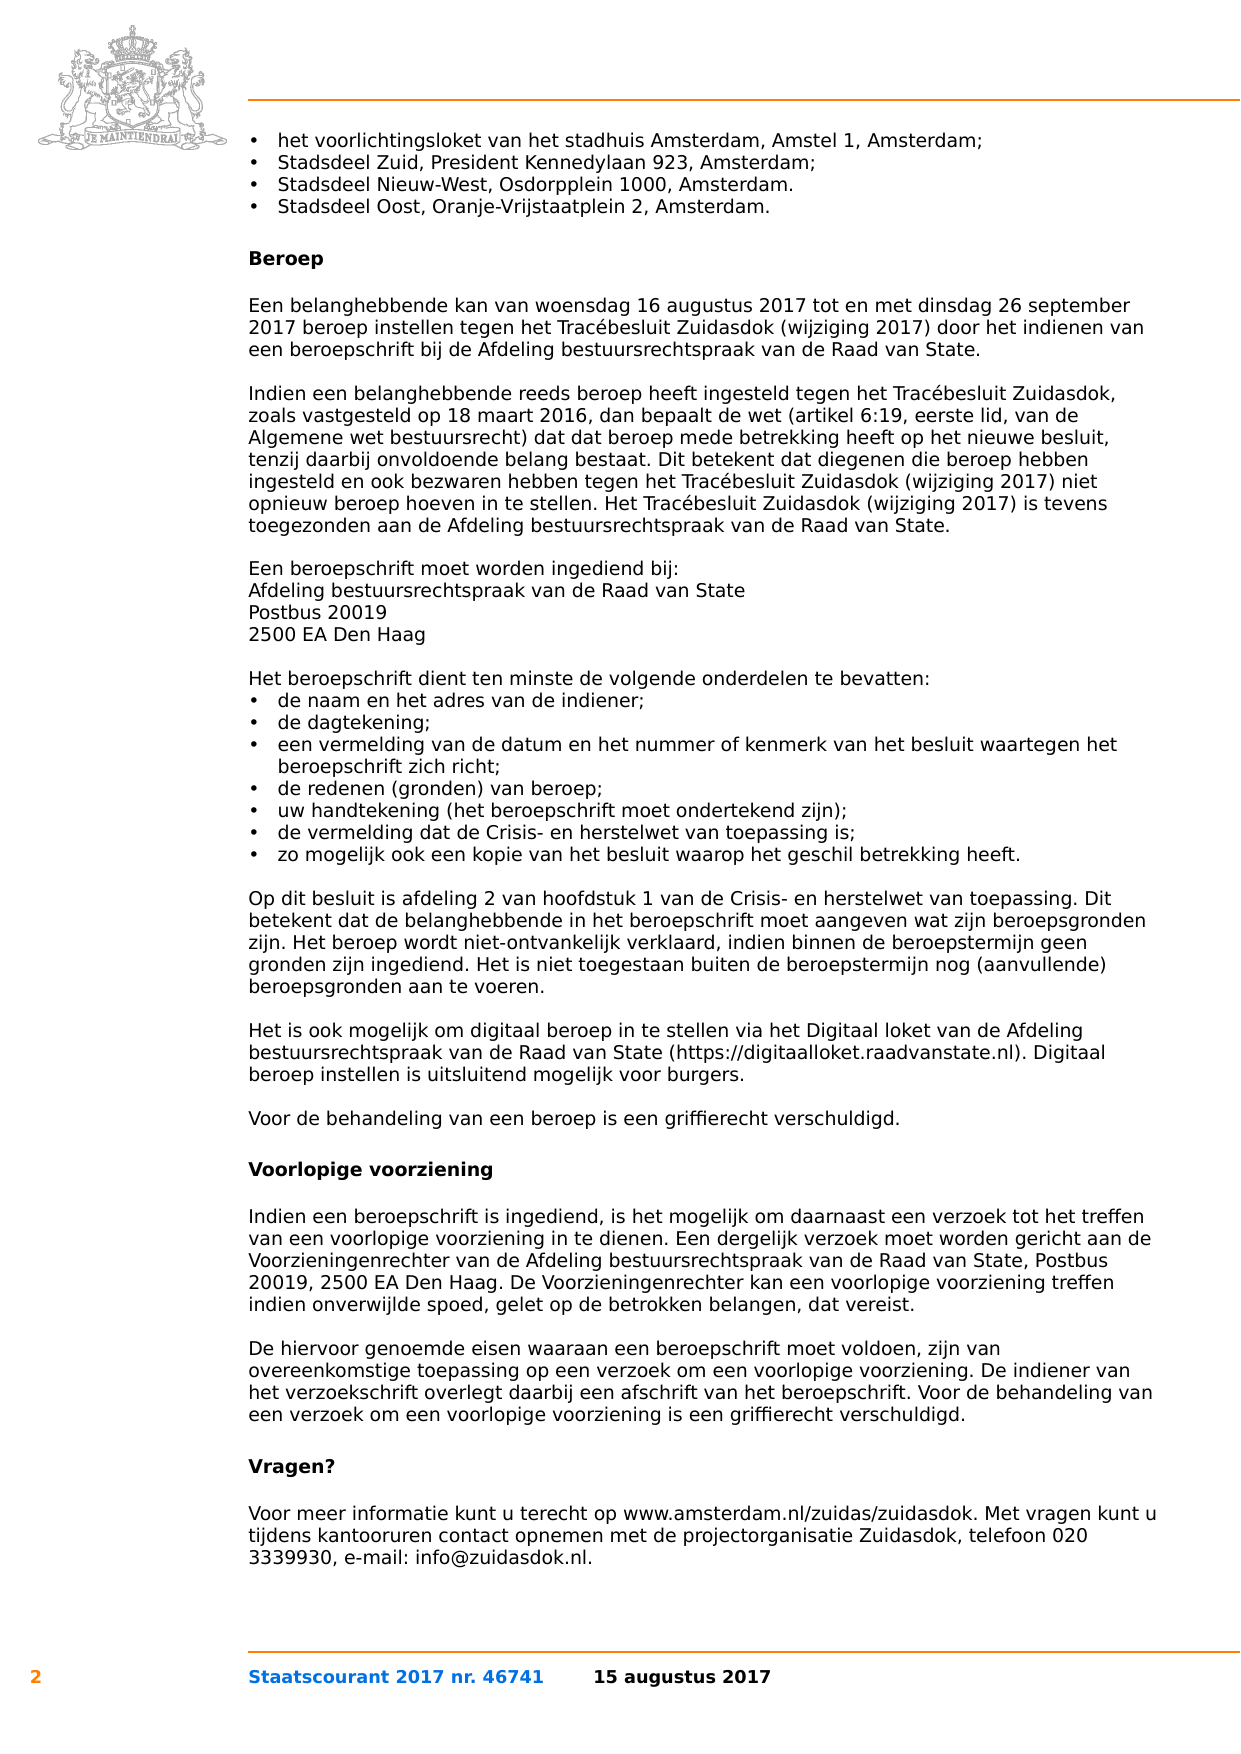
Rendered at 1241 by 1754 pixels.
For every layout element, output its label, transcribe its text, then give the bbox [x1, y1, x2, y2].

text Het beroepschrift dient ten minste de volgende onderdelen te bevatten: [248, 668, 1163, 690]
text Voor meer informatie kunt u terecht op www.amsterdam.nl/zuidas/zuidasdok. Met vragen kunt u tijdens kantooruren contact opnemen met de projectorganisatie Zuidasdok, telefoon 020 3339930, e-mail: info@zuidasdok.nl. [248, 1503, 1163, 1569]
text Een beroepschrift moet worden ingediend bij: [248, 558, 1163, 580]
text • de naam en het adres van de indiener; [248, 690, 1163, 712]
subtitle Vragen? [248, 1456, 1163, 1478]
text • de dagtekening; [248, 712, 1163, 734]
text • het voorlichtingsloket van het stadhuis Amsterdam, Amstel 1, Amsterdam; [248, 130, 1163, 152]
text Indien een beroepschrift is ingediend, is het mogelijk om daarnaast een verzoek tot het treffen van een voorlopige voorziening in te dienen. Een dergelijk verzoek moet worden gericht aan de Voorzieningenrechter van de Afdeling bestuursrechtspraak van de Raad van State, Postbus 20019, 2500 EA Den Haag. De Voorzieningenrechter kan een voorlopige voorziening treffen indien onverwijlde spoed, gelet op de betrokken belangen, dat vereist. [248, 1206, 1163, 1316]
text Het is ook mogelijk om digitaal beroep in te stellen via het Digitaal loket van de Afdeling bestuursrechtspraak van de Raad van State (https://digitaalloket.raadvanstate.nl). Digitaal beroep instellen is uitsluitend mogelijk voor burgers. [248, 1019, 1163, 1086]
text 2500 EA Den Haag [248, 624, 1163, 646]
subtitle Beroep [248, 248, 1163, 270]
text Postbus 20019 [248, 602, 1163, 624]
text • uw handtekening (het beroepschrift moet ondertekend zijn); [248, 800, 1163, 822]
text • zo mogelijk ook een kopie van het besluit waarop het geschil betrekking heeft. [248, 844, 1163, 866]
picture [38, 25, 227, 150]
text Voor de behandeling van een beroep is een griffierecht verschuldigd. [248, 1107, 1163, 1129]
text Een belanghebbende kan van woensdag 16 augustus 2017 tot en met dinsdag 26 september 2017 beroep instellen tegen het Tracébesluit Zuidasdok (wijziging 2017) door het indienen van een beroepschrift bij de Afdeling bestuursrechtspraak van de Raad van State. [248, 295, 1163, 361]
text Indien een belanghebbende reeds beroep heeft ingesteld tegen het Tracébesluit Zuidasdok, zoals vastgesteld op 18 maart 2016, dan bepaalt de wet (artikel 6:19, eerste lid, van de Algemene wet bestuursrecht) dat dat beroep mede betrekking heeft op het nieuwe besluit, tenzij daarbij onvoldoende belang bestaat. Dit betekent dat diegenen die beroep hebben ingesteld en ook bezwaren hebben tegen het Tracébesluit Zuidasdok (wijziging 2017) niet opnieuw beroep hoeven in te stellen. Het Tracébesluit Zuidasdok (wijziging 2017) is tevens toegezonden aan de Afdeling bestuursrechtspraak van de Raad van State. [248, 383, 1163, 536]
text • Stadsdeel Nieuw-West, Osdorpplein 1000, Amsterdam. [248, 174, 1163, 196]
text Op dit besluit is afdeling 2 van hoofdstuk 1 van de Crisis- en herstelwet van toepassing. Dit betekent dat de belanghebbende in het beroepschrift moet aangeven wat zijn beroepsgronden zijn. Het beroep wordt niet-ontvankelijk verklaard, indien binnen de beroepstermijn geen gronden zijn ingediend. Het is niet toegestaan buiten de beroepstermijn nog (aanvullende) beroepsgronden aan te voeren. [248, 888, 1163, 998]
text • de vermelding dat de Crisis- en herstelwet van toepassing is; [248, 822, 1163, 844]
subtitle Voorlopige voorziening [248, 1159, 1163, 1181]
text • Stadsdeel Oost, Oranje-Vrijstaatplein 2, Amsterdam. [248, 196, 1163, 218]
text De hiervoor genoemde eisen waaraan een beroepschrift moet voldoen, zijn van overeenkomstige toepassing op een verzoek om een voorlopige voorziening. De indiener van het verzoekschrift overlegt daarbij een afschrift van het beroepschrift. Voor de behandeling van een verzoek om een voorlopige voorziening is een griffierecht verschuldigd. [248, 1338, 1163, 1426]
text • de redenen (gronden) van beroep; [248, 778, 1163, 800]
text Afdeling bestuursrechtspraak van de Raad van State [248, 580, 1163, 602]
text • Stadsdeel Zuid, President Kennedylaan 923, Amsterdam; [248, 152, 1163, 174]
text • een vermelding van de datum en het nummer of kenmerk van het besluit waartegen het beroepschrift zich richt; [248, 734, 1163, 778]
